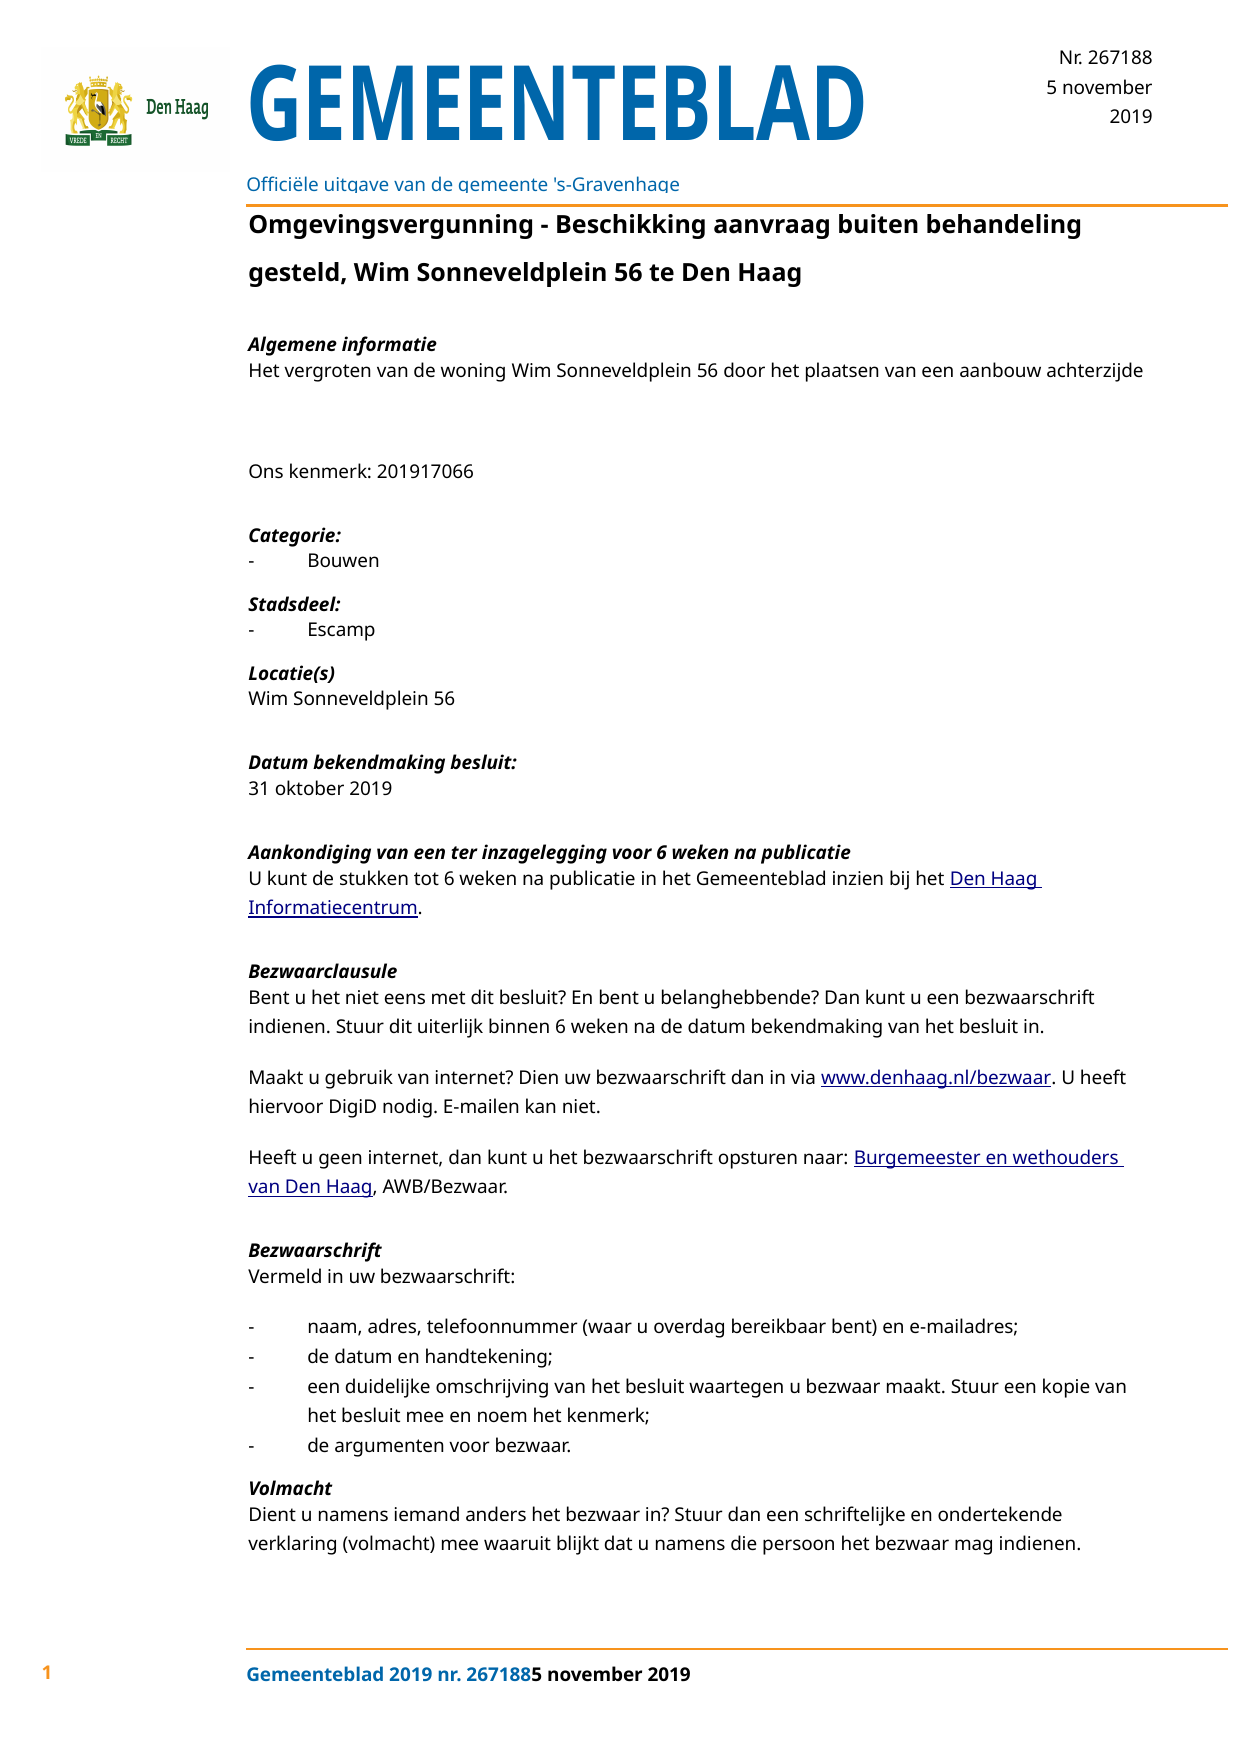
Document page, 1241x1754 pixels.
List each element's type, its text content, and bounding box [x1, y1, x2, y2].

text Het vergroten van de woning Wim Sonneveldplein 56 door het plaatsen van een aanbouw achterzijde [248, 357, 1152, 383]
list de argumenten voor bezwaar. [248, 1432, 1152, 1458]
text 31 oktober 2019 [248, 775, 1152, 801]
text Wim Sonneveldplein 56 [248, 685, 1152, 711]
text Aankondiging van een ter inzagelegging voor 6 weken na publicatie [248, 839, 1152, 865]
text Heeft u geen internet, dan kunt u het bezwaarschrift opsturen naar: Burgemeester en wethouders van Den Haag, AWB/Bezwaar. [248, 1144, 1152, 1199]
text Dient u namens iemand anders het bezwaar in? Stuur dan een schriftelijke en ondertekende verklaring (volmacht) mee waaruit blijkt dat u namens die persoon het bezwaar mag indienen. [248, 1501, 1152, 1556]
list een duidelijke omschrijving van het besluit waartegen u bezwaar maakt. Stuur een kopie van het besluit mee en noem het kenmerk; [248, 1373, 1152, 1428]
list Escamp [248, 617, 1152, 642]
picture [41, 47, 231, 172]
list de datum en handtekening; [248, 1343, 1152, 1369]
text Algemene informatie [248, 331, 1152, 357]
text Categorie: [248, 522, 1152, 548]
text Datum bekendmaking besluit: [248, 749, 1152, 775]
list naam, adres, telefoonnummer (waar u overdag bereikbaar bent) en e-mailadres; [248, 1314, 1152, 1339]
list Bouwen [248, 548, 1152, 573]
text Maakt u gebruik van internet? Dien uw bezwaarschrift dan in via www.denhaag.nl/bezwaar. U heeft hiervoor DigiD nodig. E-mailen kan niet. [248, 1064, 1152, 1119]
text Bezwaarclausule [248, 958, 1152, 984]
text U kunt de stukken tot 6 weken na publicatie in het Gemeenteblad inzien bij het Den Haag Informatiecentrum. [248, 865, 1152, 920]
text Ons kenmerk: 201917066 [248, 458, 1152, 484]
text Omgevingsvergunning - Beschikking aanvraag buiten behandeling gesteld, Wim Sonneveldplein 56 te Den Haag [248, 207, 1152, 288]
text Bent u het niet eens met dit besluit? En bent u belanghebbende? Dan kunt u een bezwaarschrift indienen. Stuur dit uiterlijk binnen 6 weken na de datum bekendmaking van het besluit in. [248, 984, 1152, 1039]
text Bezwaarschrift [248, 1238, 1152, 1263]
text Vermeld in uw bezwaarschrift: [248, 1263, 1152, 1289]
text Locatie(s) [248, 660, 1152, 685]
text Stadsdeel: [248, 591, 1152, 617]
text Volmacht [248, 1475, 1152, 1501]
